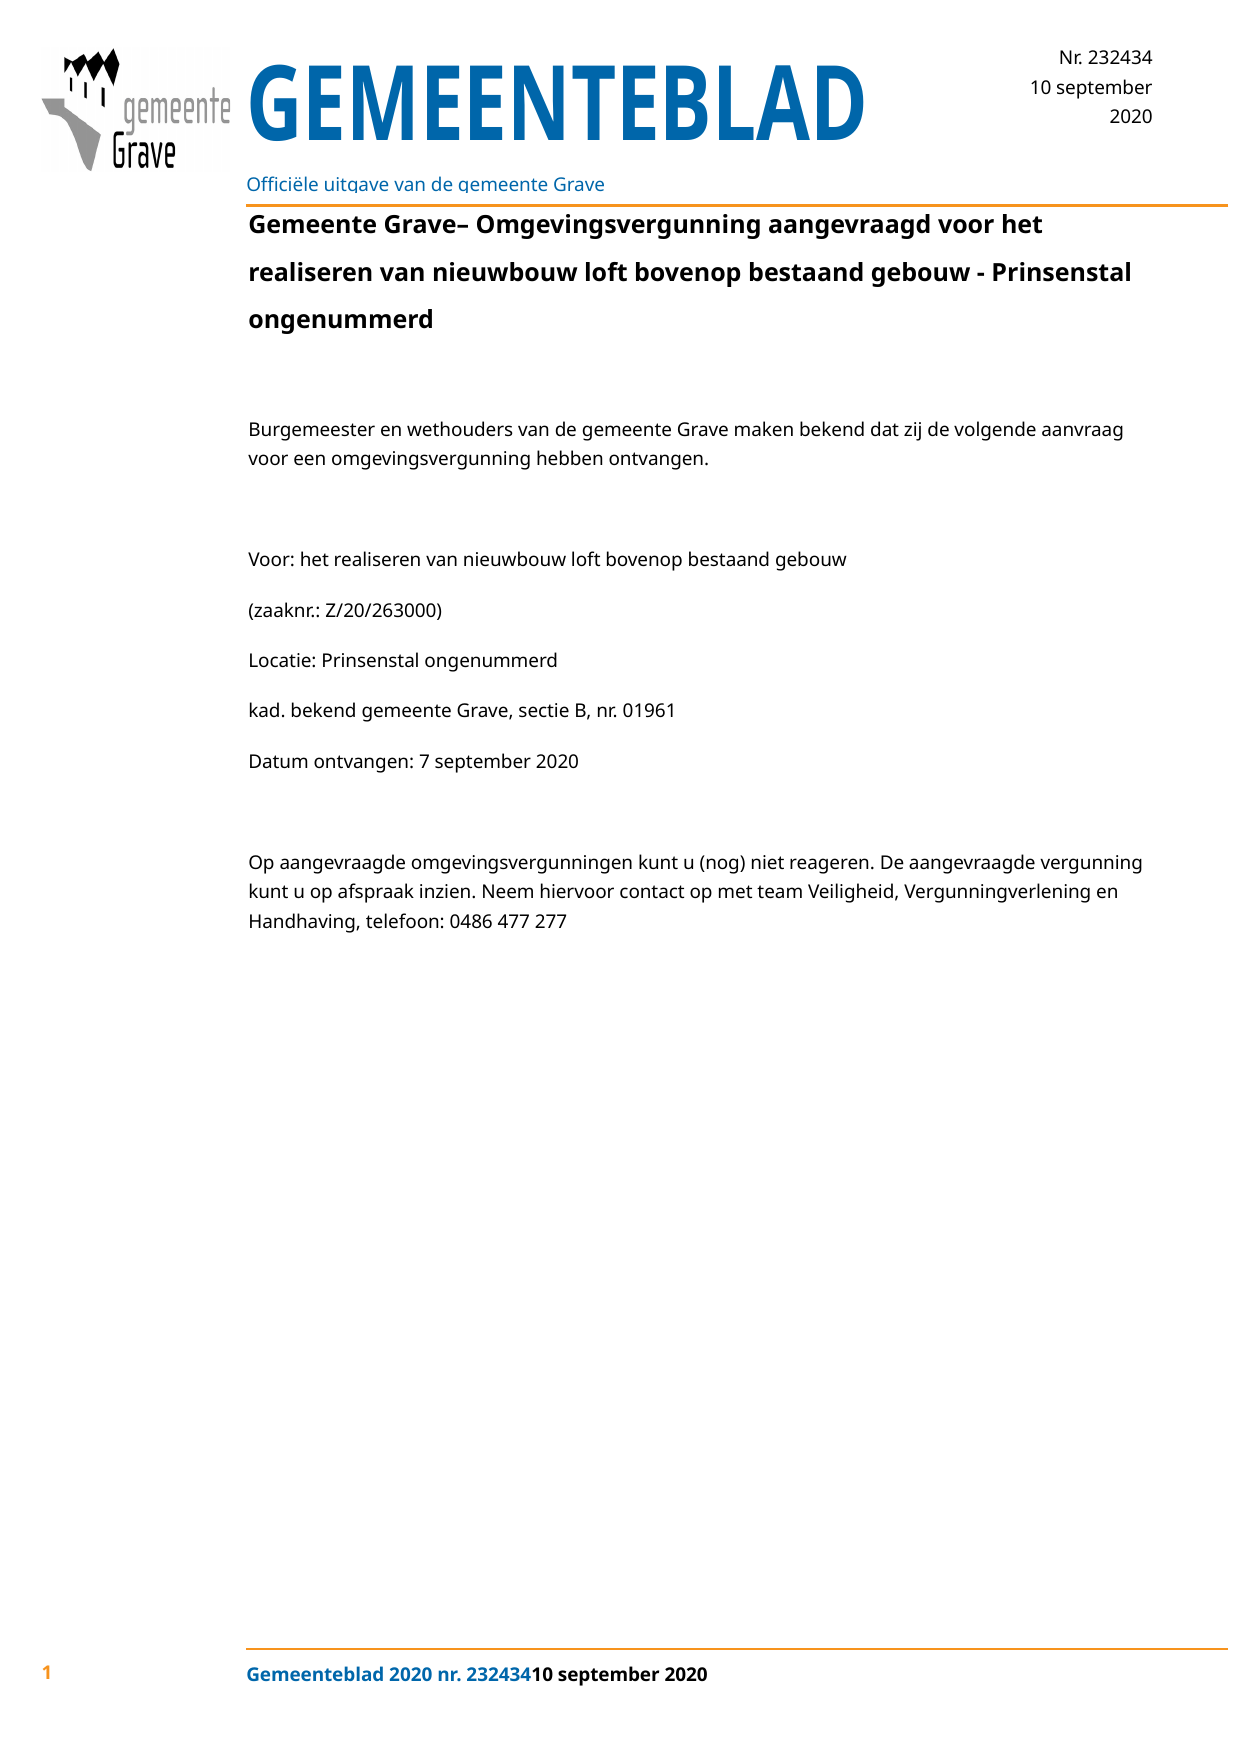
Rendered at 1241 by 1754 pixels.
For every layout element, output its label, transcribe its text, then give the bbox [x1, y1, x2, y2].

text Voor: het realiseren van nieuwbouw loft bovenop bestaand gebouw [248, 546, 1152, 572]
text Op aangevraagde omgevingsvergunningen kunt u (nog) niet reageren. De aangevraagde vergunning kunt u op afspraak inzien. Neem hiervoor contact op met team Veiligheid, Vergunningverlening en Handhaving, telefoon: 0486 477 277 [248, 849, 1152, 934]
picture [41, 47, 231, 172]
text Datum ontvangen: 7 september 2020 [248, 748, 1152, 774]
text kad. bekend gemeente Grave, sectie B, nr. 01961 [248, 698, 1152, 723]
text (zaaknr.: Z/20/263000) [248, 597, 1152, 622]
text Gemeente Grave– Omgevingsvergunning aangevraagd voor het realiseren van nieuwbouw loft bovenop bestaand gebouw - Prinsenstal ongenummerd [248, 207, 1152, 336]
text Burgemeester en wethouders van de gemeente Grave maken bekend dat zij de volgende aanvraag voor een omgevingsvergunning hebben ontvangen. [248, 416, 1152, 471]
text Locatie: Prinsenstal ongenummerd [248, 647, 1152, 673]
